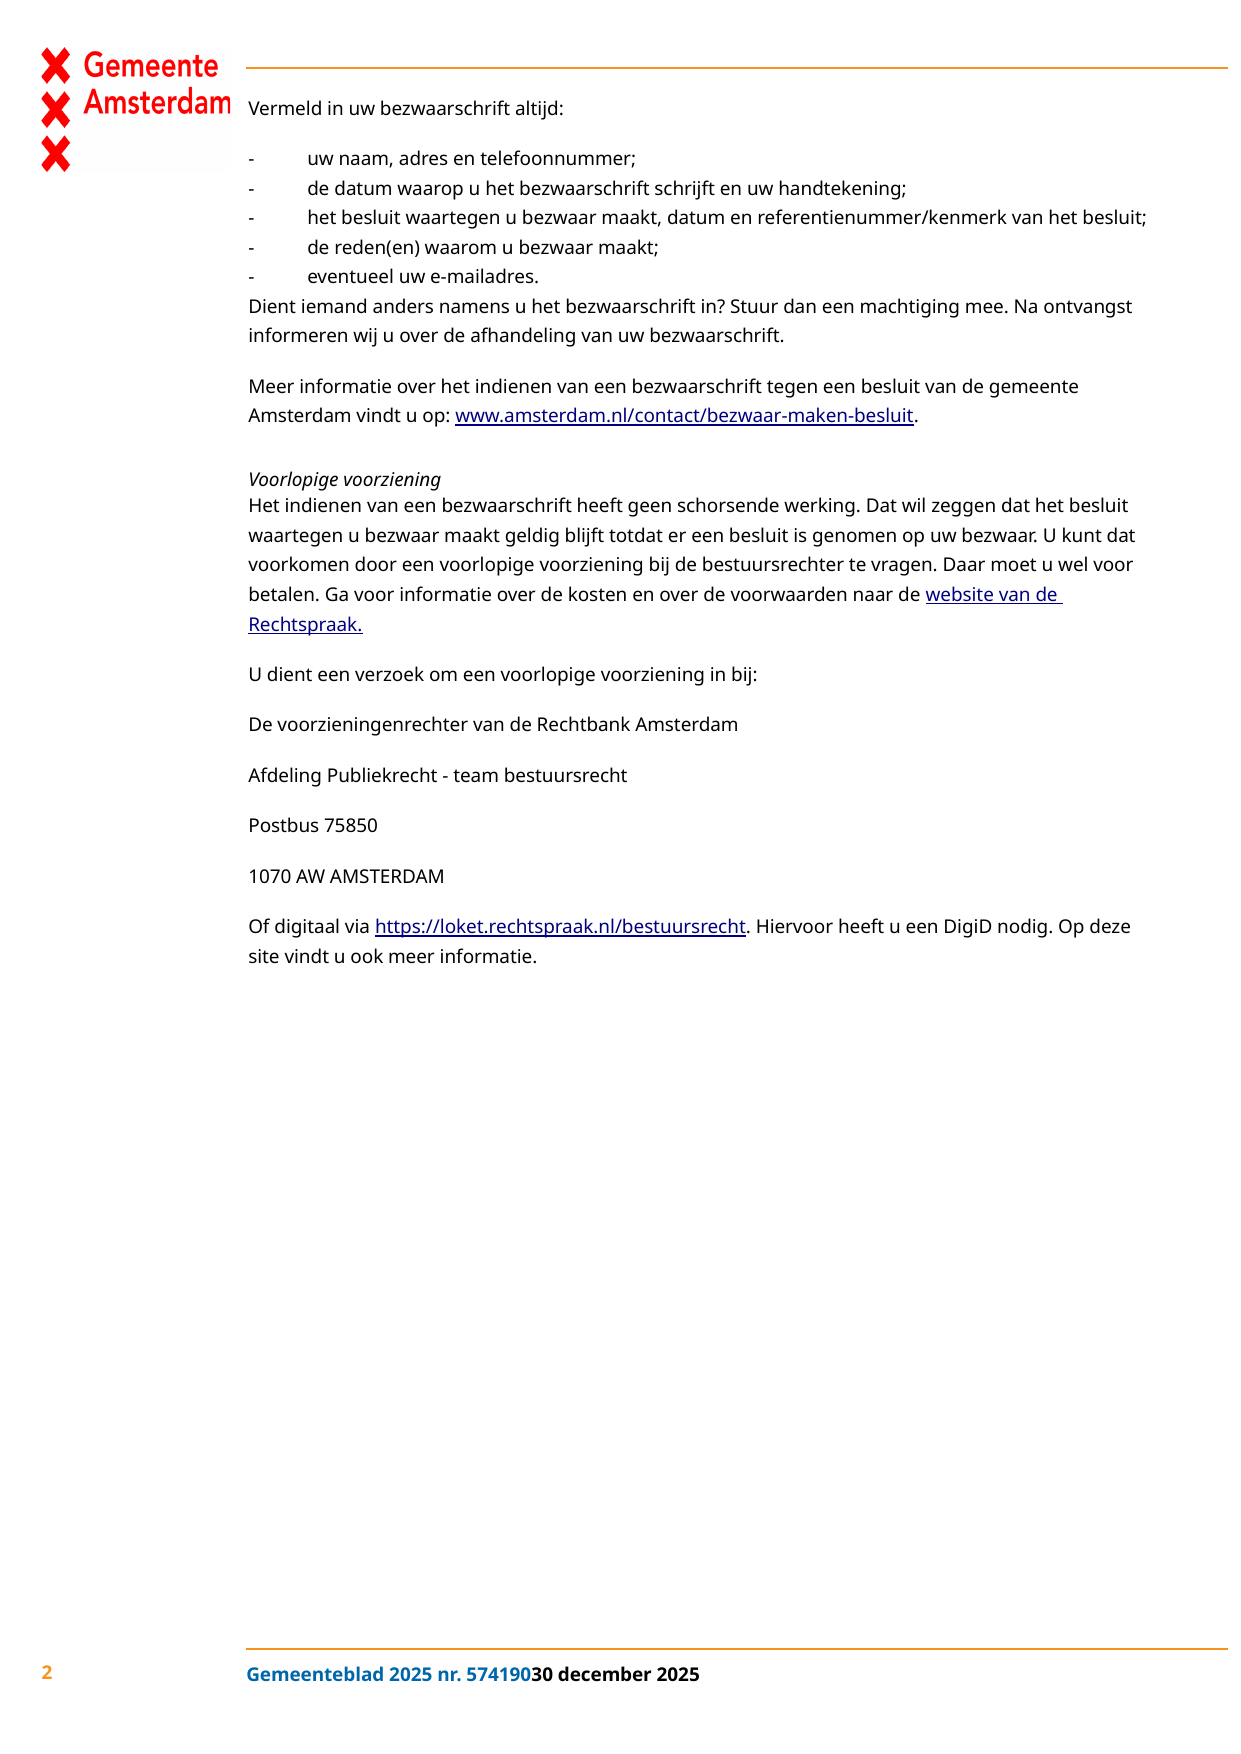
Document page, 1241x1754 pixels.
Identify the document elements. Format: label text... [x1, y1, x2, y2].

text U dient een verzoek om een voorlopige voorziening in bij: [248, 661, 1152, 687]
text 1070 AW AMSTERDAM [248, 863, 1152, 888]
list de reden(en) waarom u bezwaar maakt; [248, 234, 1152, 260]
text Voorlopige voorziening [248, 467, 1152, 492]
text Of digitaal via https://loket.rechtspraak.nl/bestuursrecht. Hiervoor heeft u een DigiD nodig. Op deze site vindt u ook meer informatie. [248, 913, 1152, 968]
list uw naam, adres en telefoonnummer; [248, 145, 1152, 171]
text Vermeld in uw bezwaarschrift altijd: [248, 95, 1152, 121]
list de datum waarop u het bezwaarschrift schrijft en uw handtekening; [248, 175, 1152, 201]
text Dient iemand anders namens u het bezwaarschrift in? Stuur dan een machtiging mee. Na ontvangst informeren wij u over de afhandeling van uw bezwaarschrift. [248, 293, 1152, 348]
picture [41, 47, 231, 172]
list het besluit waartegen u bezwaar maakt, datum en referentienummer/kenmerk van het besluit; [248, 204, 1152, 230]
text Postbus 75850 [248, 812, 1152, 838]
text Afdeling Publiekrecht - team bestuursrecht [248, 762, 1152, 788]
text De voorzieningenrechter van de Rechtbank Amsterdam [248, 712, 1152, 737]
list eventueel uw e-mailadres. [248, 263, 1152, 289]
text Meer informatie over het indienen van een bezwaarschrift tegen een besluit van de gemeente Amsterdam vindt u op: www.amsterdam.nl/contact/bezwaar-maken-besluit. [248, 373, 1152, 428]
text Het indienen van een bezwaarschrift heeft geen schorsende werking. Dat wil zeggen dat het besluit waartegen u bezwaar maakt geldig blijft totdat er een besluit is genomen op uw bezwaar. U kunt dat voorkomen door een voorlopige voorziening bij de bestuursrechter te vragen. Daar moet u wel voor betalen. Ga voor informatie over de kosten en over de voorwaarden naar de website van de Rechtspraak. [248, 492, 1152, 636]
